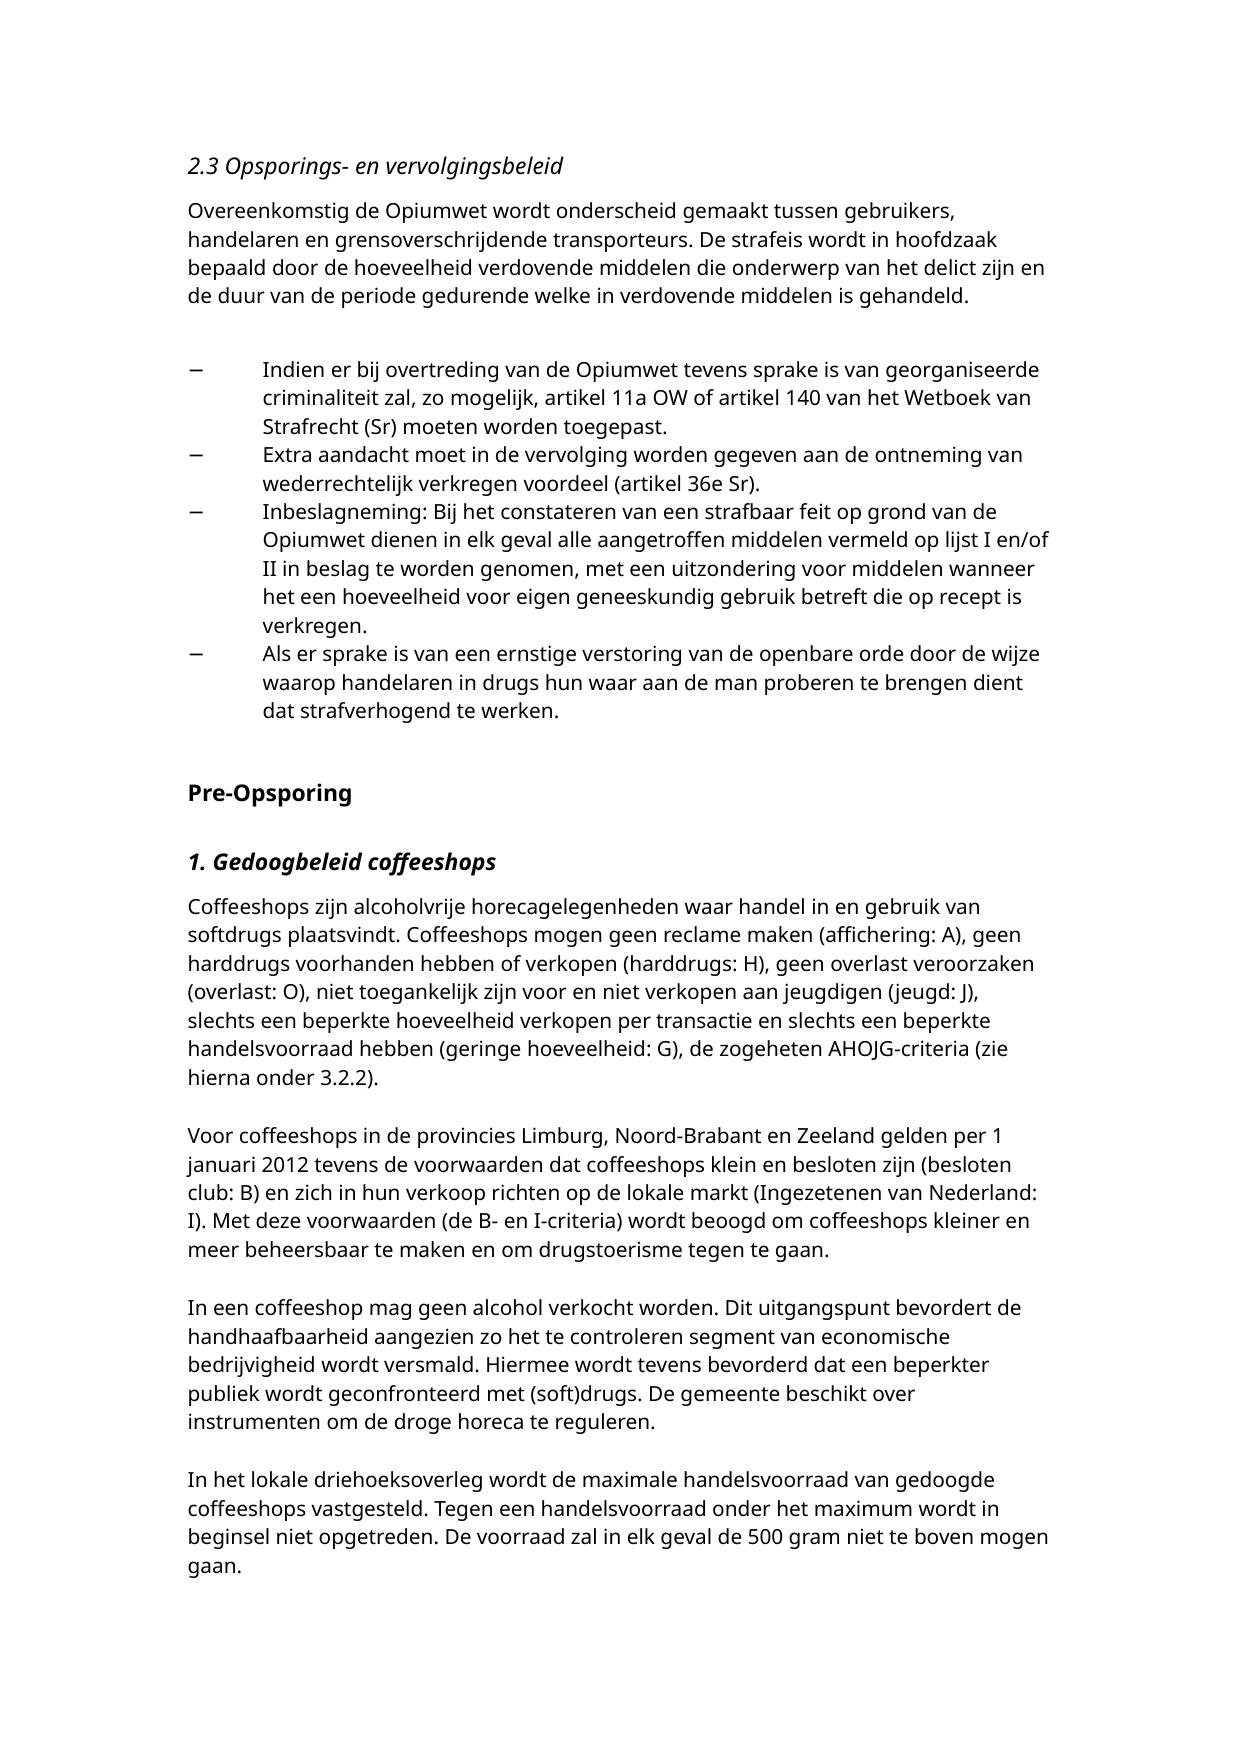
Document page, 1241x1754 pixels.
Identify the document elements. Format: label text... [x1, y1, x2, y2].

list Indien er bij overtreding van de Opiumwet tevens sprake is van georganiseerde criminaliteit zal, zo mogelijk, artikel 11a OW of artikel 140 van het Wetboek van Strafrecht (Sr) moeten worden toegepast. [187, 355, 1053, 440]
list Inbeslagneming: Bij het constateren van een strafbaar feit op grond van de Opiumwet dienen in elk geval alle aangetroffen middelen vermeld op lijst I en/of II in beslag te worden genomen, met een uitzondering voor middelen wanneer het een hoeveelheid voor eigen geneeskundig gebruik betreft die op recept is verkregen. [187, 497, 1053, 639]
text In het lokale driehoeksoverleg wordt de maximale handelsvoorraad van gedoogde coffeeshops vastgesteld. Tegen een handelsvoorraad onder het maximum wordt in beginsel niet opgetreden. De voorraad zal in elk geval de 500 gram niet te boven mogen gaan. [187, 1466, 1053, 1579]
text Voor coffeeshops in de provincies Limburg, Noord-Brabant en Zeeland gelden per 1 januari 2012 tevens de voorwaarden dat coffeeshops klein en besloten zijn (besloten club: B) en zich in hun verkoop richten op de lokale markt (Ingezetenen van Nederland: I). Met deze voorwaarden (de B- en I-criteria) wordt beoogd om coffeeshops kleiner en meer beheersbaar te maken en om drugstoerisme tegen te gaan. [187, 1121, 1053, 1263]
text Coffeeshops zijn alcoholvrije horecagelegenheden waar handel in en gebruik van softdrugs plaatsvindt. Coffeeshops mogen geen reclame maken (affichering: A), geen harddrugs voorhanden hebben of verkopen (harddrugs: H), geen overlast veroorzaken (overlast: O), niet toegankelijk zijn voor en niet verkopen aan jeugdigen (jeugd: J), slechts een beperkte hoeveelheid verkopen per transactie en slechts een beperkte handelsvoorraad hebben (geringe hoeveelheid: G), de zogeheten AHOJG-criteria (zie hierna onder 3.2.2). [187, 892, 1053, 1091]
text Overeenkomstig de Opiumwet wordt onderscheid gemaakt tussen gebruikers, handelaren en grensoverschrijdende transporteurs. De strafeis wordt in hoofdzaak bepaald door de hoeveelheid verdovende middelen die onderwerp van het delict zijn en de duur van de periode gedurende welke in verdovende middelen is gehandeld. [187, 196, 1053, 310]
list Als er sprake is van een ernstige verstoring van de openbare orde door de wijze waarop handelaren in drugs hun waar aan de man proberen te brengen dient dat strafverhogend te werken. [187, 639, 1053, 725]
subtitle Pre-Opsporing [187, 777, 1053, 808]
subtitle 1. Gedoogbeleid coffeeshops [187, 846, 1053, 877]
subtitle 2.3 Opsporings- en vervolgingsbeleid [187, 150, 1053, 181]
list Extra aandacht moet in de vervolging worden gegeven aan de ontneming van wederrechtelijk verkregen voordeel (artikel 36e Sr). [187, 440, 1053, 497]
text In een coffeeshop mag geen alcohol verkocht worden. Dit uitgangspunt bevordert de handhaafbaarheid aangezien zo het te controleren segment van economische bedrijvigheid wordt versmald. Hiermee wordt tevens bevorderd dat een beperkter publiek wordt geconfronteerd met (soft)drugs. De gemeente beschikt over instrumenten om de droge horeca te reguleren. [187, 1293, 1053, 1436]
